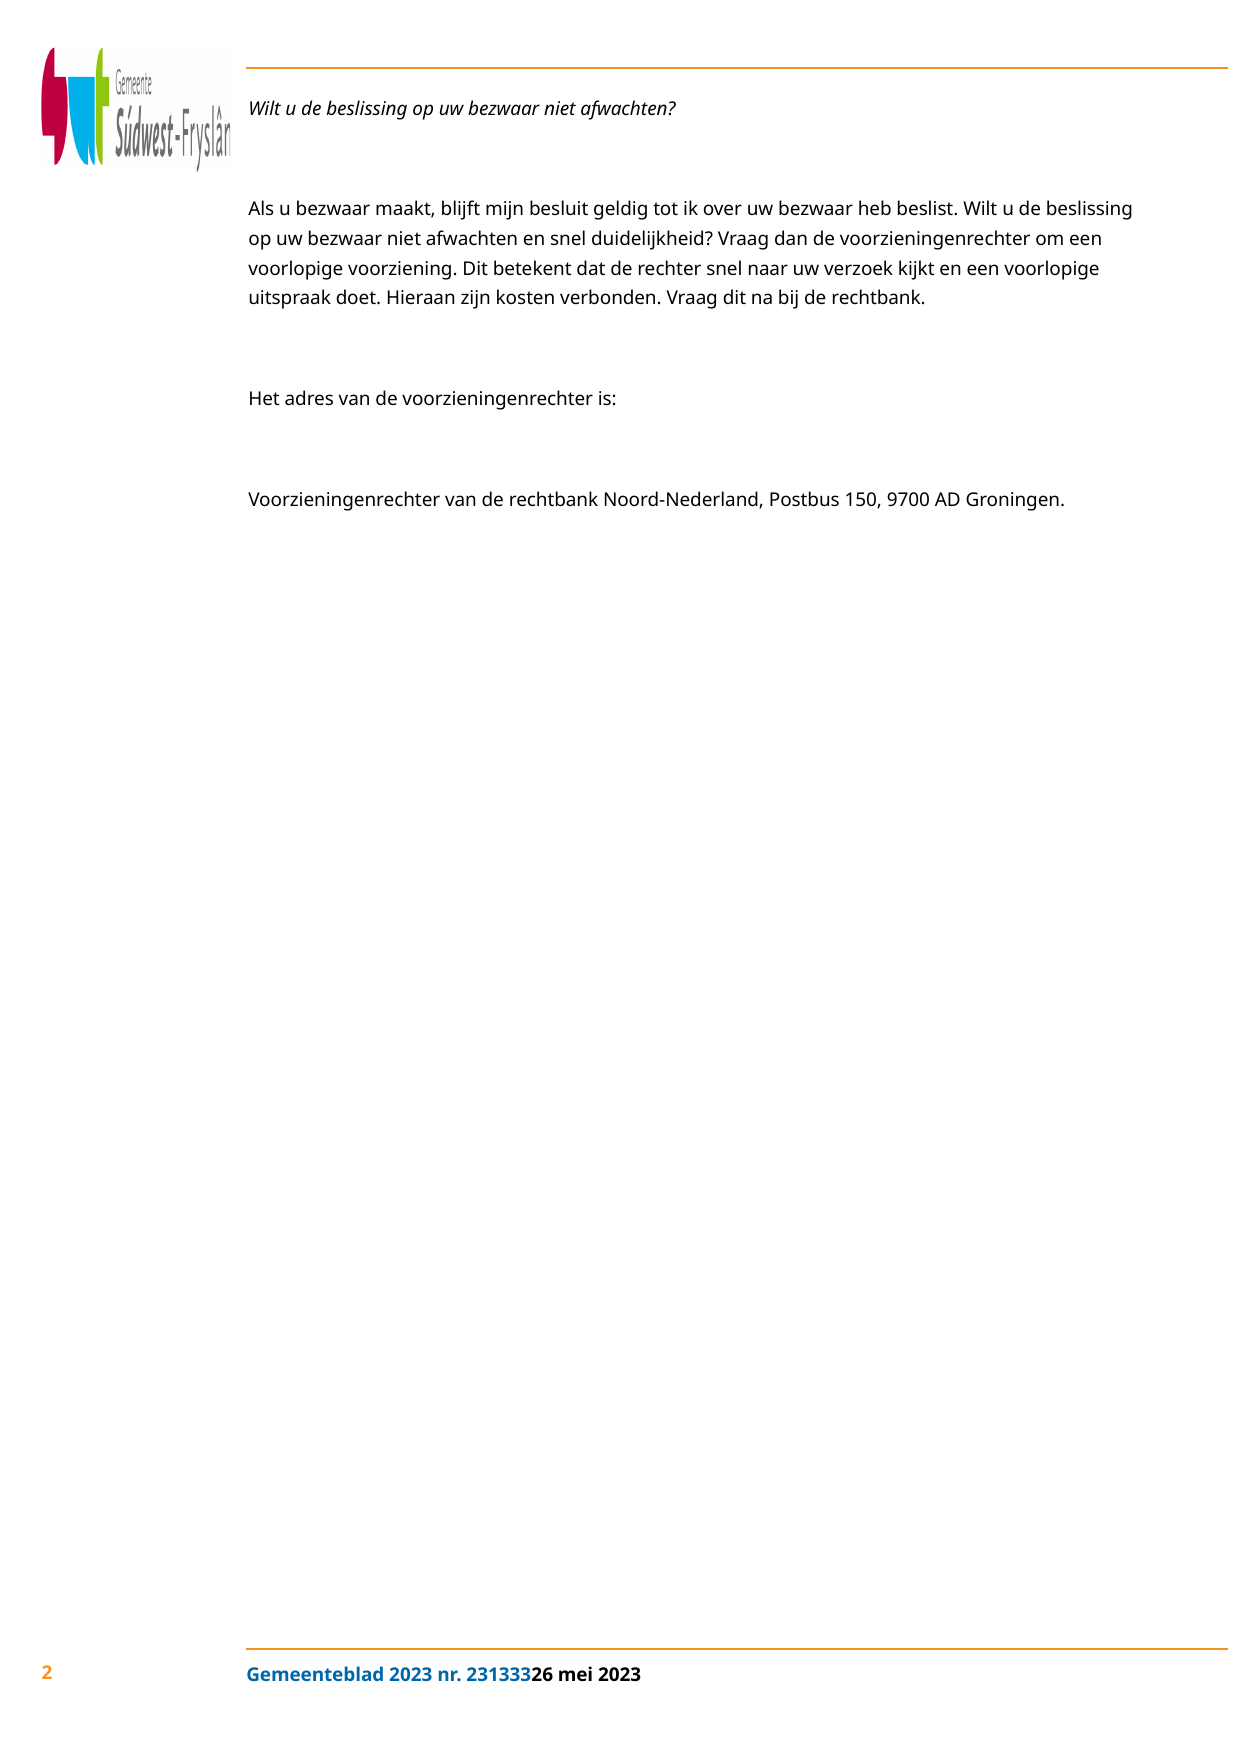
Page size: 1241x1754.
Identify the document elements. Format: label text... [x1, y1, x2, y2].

text Voorzieningenrechter van de rechtbank Noord-Nederland, Postbus 150, 9700 AD Groningen. [248, 486, 1152, 512]
text Het adres van de voorzieningenrechter is: [248, 385, 1152, 411]
text Als u bezwaar maakt, blijft mijn besluit geldig tot ik over uw bezwaar heb beslist. Wilt u de beslissing op uw bezwaar niet afwachten en snel duidelijkheid? Vraag dan de voorzieningenrechter om een voorlopige voorziening. Dit betekent dat de rechter snel naar uw verzoek kijkt en een voorlopige uitspraak doet. Hieraan zijn kosten verbonden. Vraag dit na bij de rechtbank. [248, 196, 1152, 310]
text Wilt u de beslissing op uw bezwaar niet afwachten? [248, 95, 1152, 121]
picture [41, 47, 231, 172]
